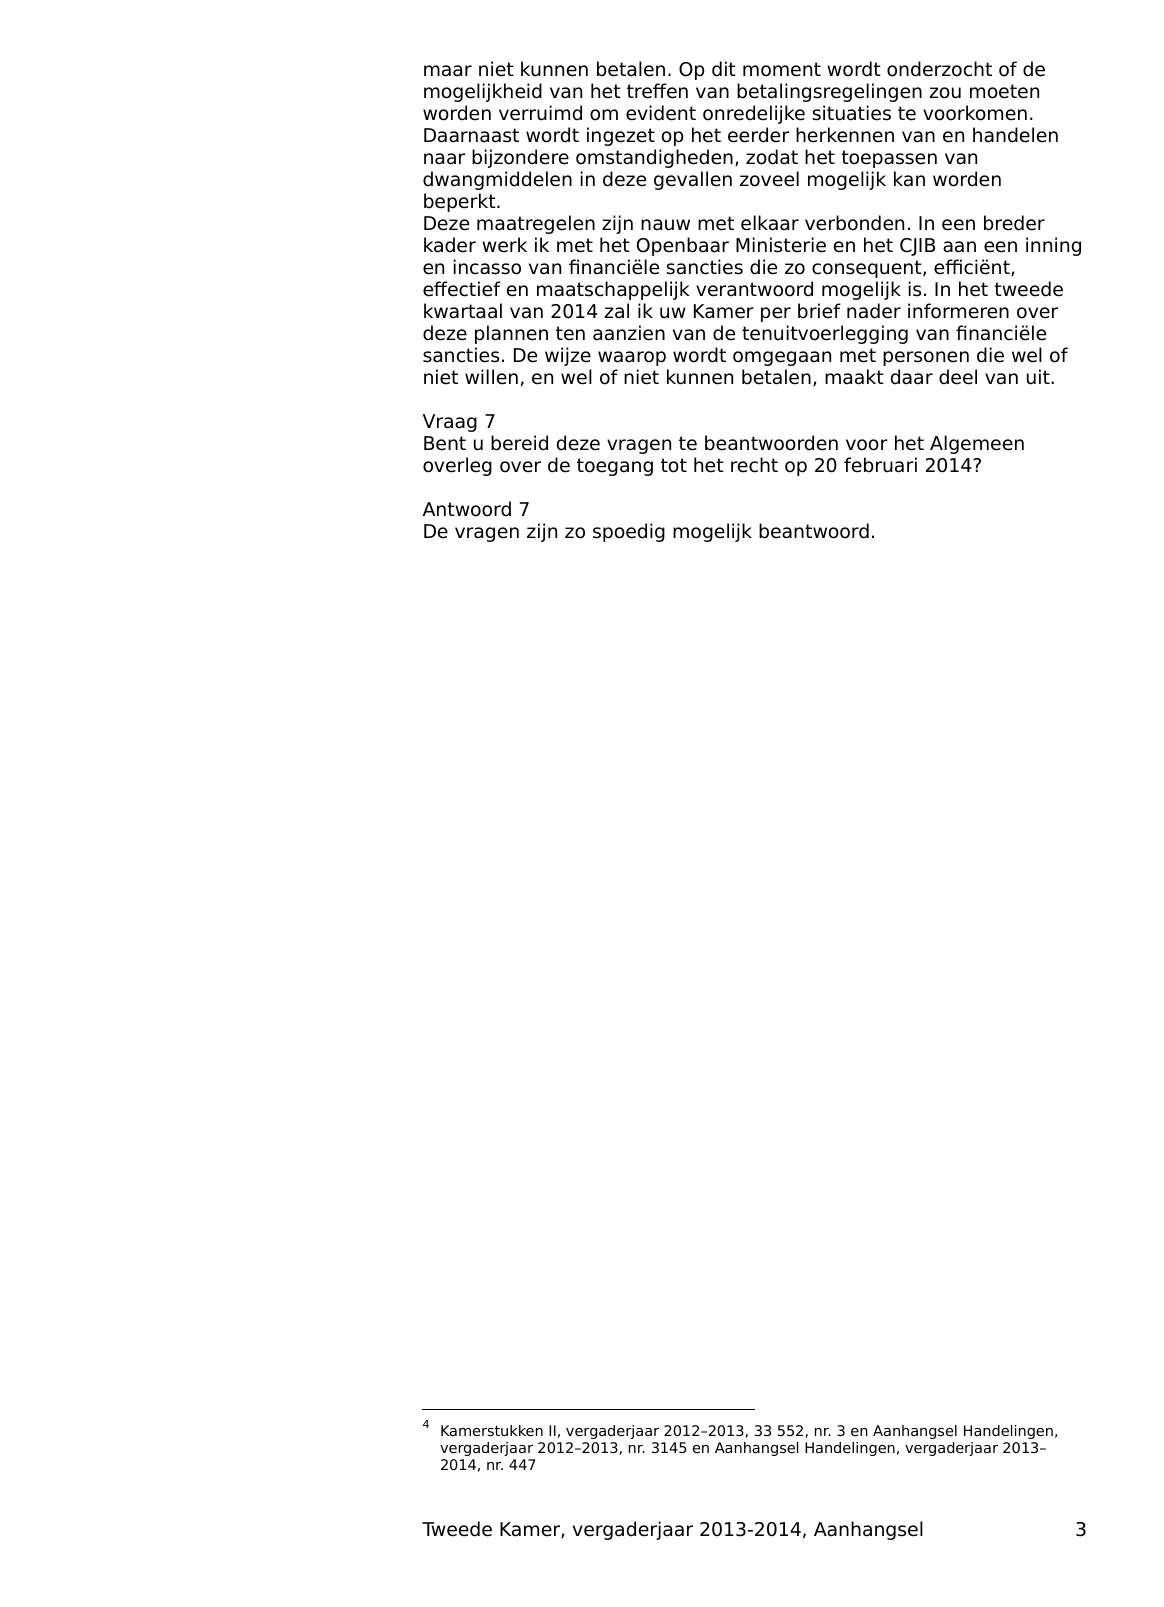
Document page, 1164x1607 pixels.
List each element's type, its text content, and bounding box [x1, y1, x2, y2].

text Deze maatregelen zijn nauw met elkaar verbonden. In een breder kader werk ik met het Openbaar Ministerie en het CJIB aan een inning en incasso van financiële sancties die zo consequent, efficiënt, effectief en maatschappelijk verantwoord mogelijk is. In het tweede kwartaal van 2014 zal ik uw Kamer per brief nader informeren over deze plannen ten aanzien van de tenuitvoerlegging van financiële sancties. De wijze waarop wordt omgegaan met personen die wel of niet willen, en wel of niet kunnen betalen, maakt daar deel van uit. [422, 213, 1087, 389]
text Vraag 7 [422, 411, 1087, 433]
text Kamerstukken II, vergaderjaar 2012–2013, 33 552, nr. 3 en Aanhangsel Handelingen, vergaderjaar 2012–2013, nr. 3145 en Aanhangsel Handelingen, vergaderjaar 2013–2014, nr. 447 [422, 1418, 1087, 1474]
text De vragen zijn zo spoedig mogelijk beantwoord. [422, 521, 1087, 543]
text maar niet kunnen betalen. Op dit moment wordt onderzocht of de mogelijkheid van het treffen van betalingsregelingen zou moeten worden verruimd om evident onredelijke situaties te voorkomen. Daarnaast wordt ingezet op het eerder herkennen van en handelen naar bijzondere omstandigheden, zodat het toepassen van dwangmiddelen in deze gevallen zoveel mogelijk kan worden beperkt. [422, 59, 1087, 213]
text Antwoord 7 [422, 499, 1087, 521]
text Bent u bereid deze vragen te beantwoorden voor het Algemeen overleg over de toegang tot het recht op 20 februari 2014? [422, 433, 1087, 477]
